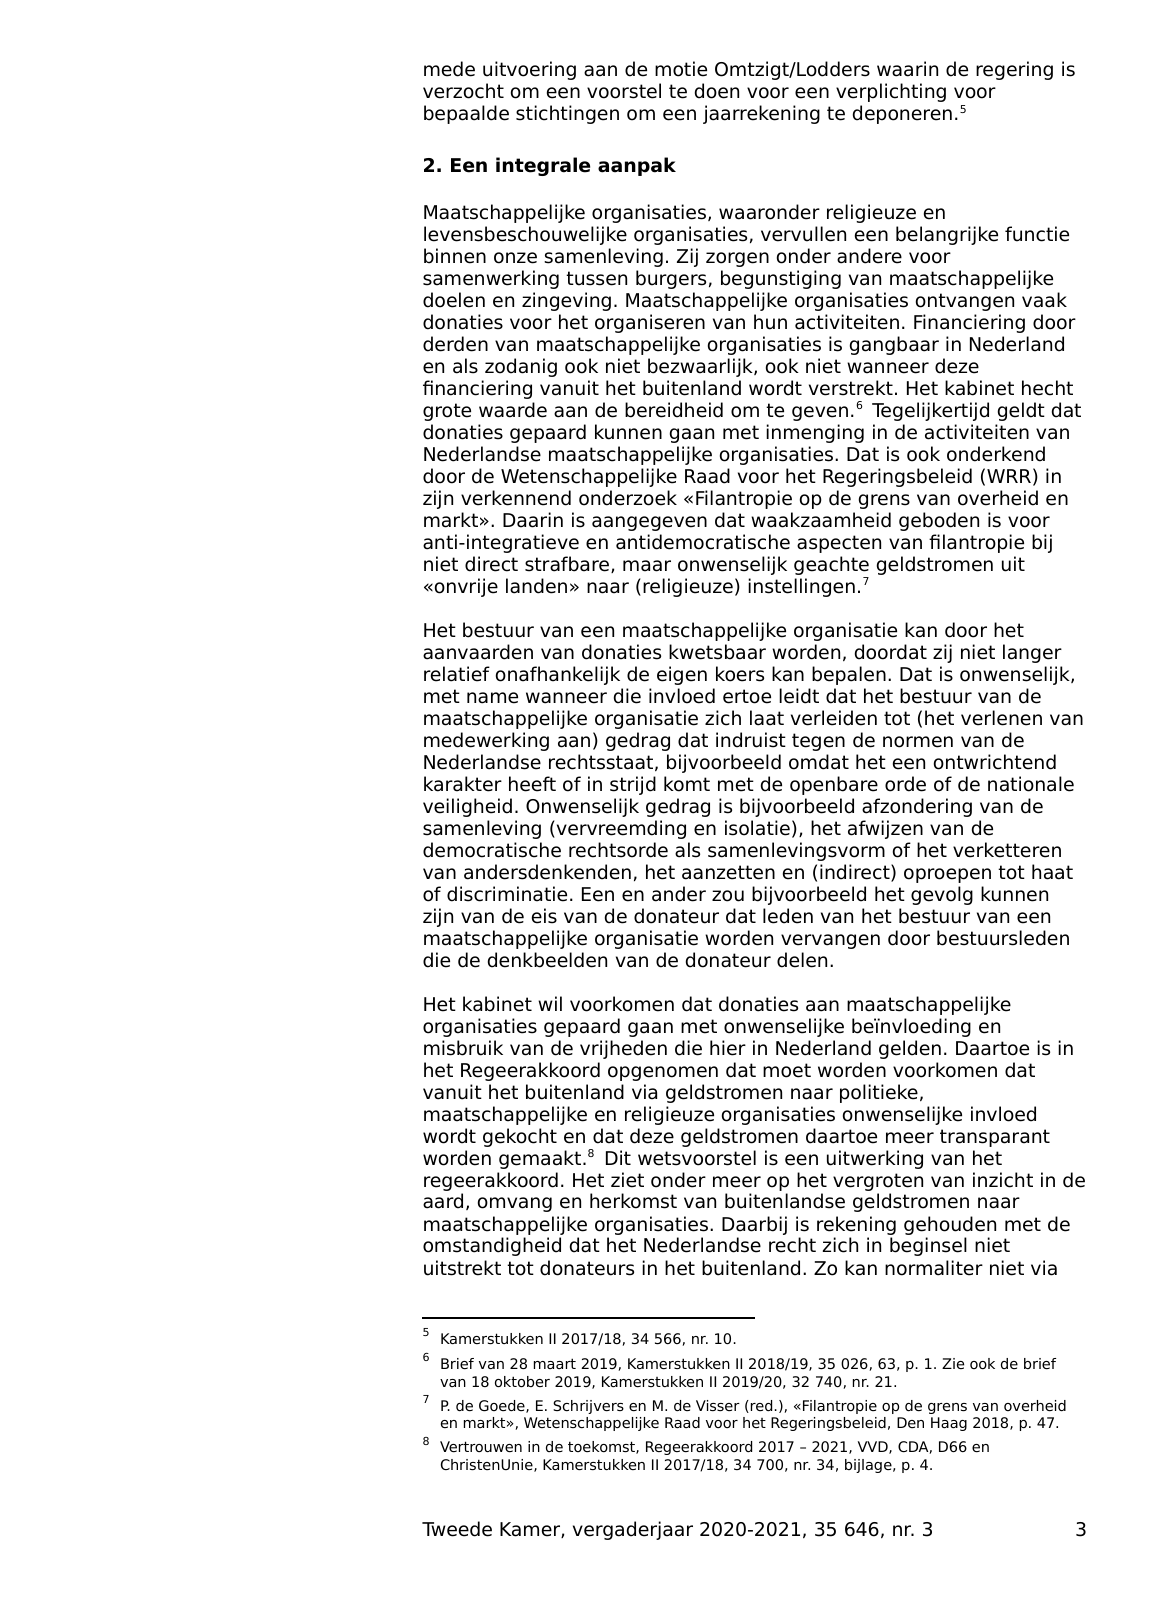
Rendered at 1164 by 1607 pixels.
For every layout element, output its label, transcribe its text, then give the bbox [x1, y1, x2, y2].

text Het bestuur van een maatschappelijke organisatie kan door het aanvaarden van donaties kwetsbaar worden, doordat zij niet langer relatief onafhankelijk de eigen koers kan bepalen. Dat is onwenselijk, met name wanneer die invloed ertoe leidt dat het bestuur van de maatschappelijke organisatie zich laat verleiden tot (het verlenen van medewerking aan) gedrag dat indruist tegen de normen van de Nederlandse rechtsstaat, bijvoorbeeld omdat het een ontwrichtend karakter heeft of in strijd komt met de openbare orde of de nationale veiligheid. Onwenselijk gedrag is bijvoorbeeld afzondering van de samenleving (vervreemding en isolatie), het afwijzen van de democratische rechtsorde als samenlevingsvorm of het verketteren van andersdenkenden, het aanzetten en (indirect) oproepen tot haat of discriminatie. Een en ander zou bijvoorbeeld het gevolg kunnen zijn van de eis van de donateur dat leden van het bestuur van een maatschappelijke organisatie worden vervangen door bestuursleden die de denkbeelden van de donateur delen. [422, 620, 1087, 971]
text Kamerstukken II 2017/18, 34 566, nr. 10. [422, 1327, 1087, 1349]
text Brief van 28 maart 2019, Kamerstukken II 2018/19, 35 026, 63, p. 1. Zie ook de brief van 18 oktober 2019, Kamerstukken II 2019/20, 32 740, nr. 21. [422, 1352, 1087, 1391]
text Het kabinet wil voorkomen dat donaties aan maatschappelijke organisaties gepaard gaan met onwenselijke beïnvloeding en misbruik van de vrijheden die hier in Nederland gelden. Daartoe is in het Regeerakkoord opgenomen dat moet worden voorkomen dat vanuit het buitenland via geldstromen naar politieke, maatschappelijke en religieuze organisaties onwenselijke invloed wordt gekocht en dat deze geldstromen daartoe meer transparant worden gemaakt. Dit wetsvoorstel is een uitwerking van het regeerakkoord. Het ziet onder meer op het vergroten van inzicht in de aard, omvang en herkomst van buitenlandse geldstromen naar maatschappelijke organisaties. Daarbij is rekening gehouden met de omstandigheid dat het Nederlandse recht zich in beginsel niet uitstrekt tot donateurs in het buitenland. Zo kan normaliter niet via [422, 994, 1087, 1279]
text mede uitvoering aan de motie Omtzigt/Lodders waarin de regering is verzocht om een voorstel te doen voor een verplichting voor bepaalde stichtingen om een jaarrekening te deponeren. [422, 59, 1087, 125]
subtitle 2. Een integrale aanpak [422, 155, 1087, 177]
text Maatschappelijke organisaties, waaronder religieuze en levensbeschouwelijke organisaties, vervullen een belangrijke functie binnen onze samenleving. Zij zorgen onder andere voor samenwerking tussen burgers, begunstiging van maatschappelijke doelen en zingeving. Maatschappelijke organisaties ontvangen vaak donaties voor het organiseren van hun activiteiten. Financiering door derden van maatschappelijke organisaties is gangbaar in Nederland en als zodanig ook niet bezwaarlijk, ook niet wanneer deze financiering vanuit het buitenland wordt verstrekt. Het kabinet hecht grote waarde aan de bereidheid om te geven. Tegelijkertijd geldt dat donaties gepaard kunnen gaan met inmenging in de activiteiten van Nederlandse maatschappelijke organisaties. Dat is ook onderkend door de Wetenschappelijke Raad voor het Regeringsbeleid (WRR) in zijn verkennend onderzoek «Filantropie op de grens van overheid en markt». Daarin is aangegeven dat waakzaamheid geboden is voor anti-integratieve en antidemocratische aspecten van filantropie bij niet direct strafbare, maar onwenselijk geachte geldstromen uit «onvrije landen» naar (religieuze) instellingen. [422, 202, 1087, 598]
text P. de Goede, E. Schrijvers en M. de Visser (red.), «Filantropie op de grens van overheid en markt», Wetenschappelijke Raad voor het Regeringsbeleid, Den Haag 2018, p. 47. [422, 1393, 1087, 1432]
text Vertrouwen in de toekomst, Regeerakkoord 2017 – 2021, VVD, CDA, D66 en ChristenUnie, Kamerstukken II 2017/18, 34 700, nr. 34, bijlage, p. 4. [422, 1435, 1087, 1474]
